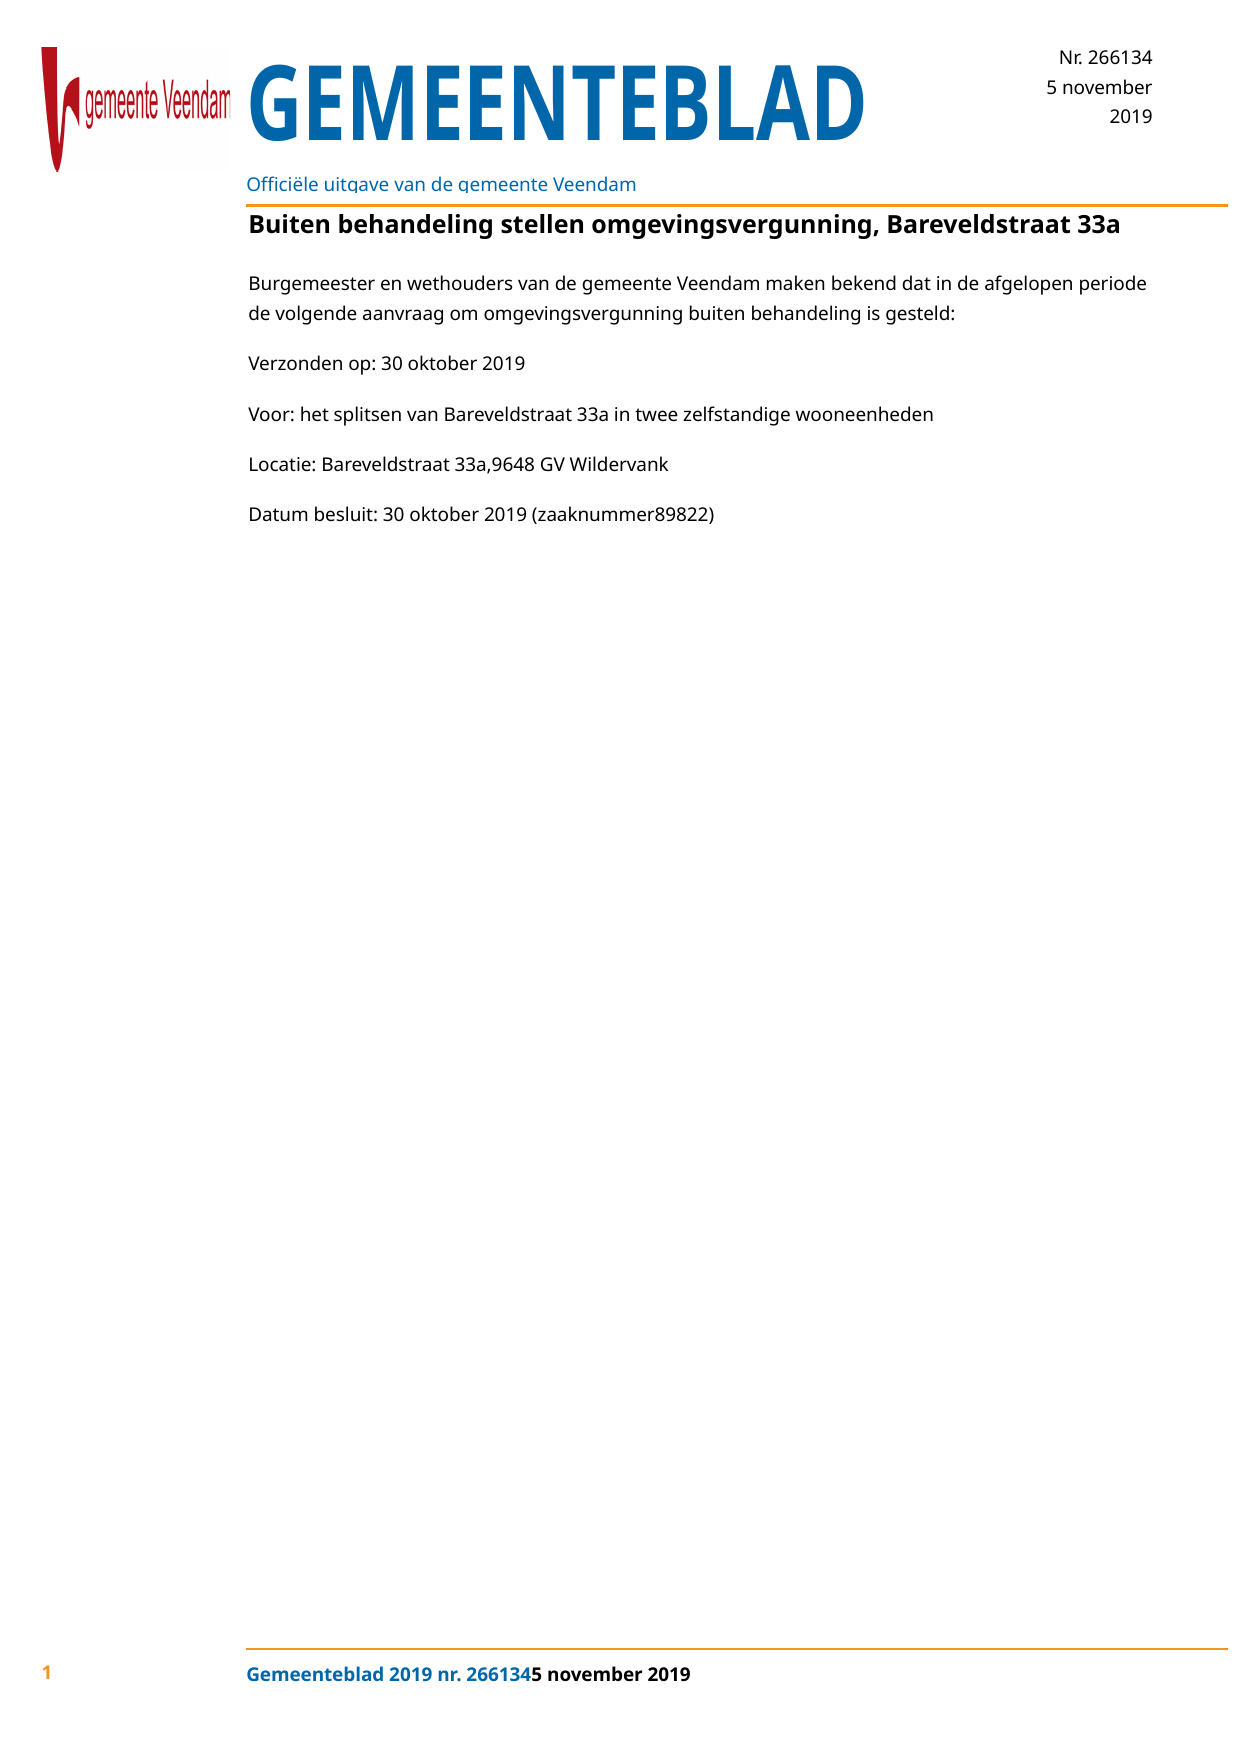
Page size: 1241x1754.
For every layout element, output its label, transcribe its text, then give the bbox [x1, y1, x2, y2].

text Verzonden op: 30 oktober 2019 [248, 350, 1152, 376]
text Buiten behandeling stellen omgevingsvergunning, Bareveldstraat 33a [248, 207, 1152, 241]
text Datum besluit: 30 oktober 2019 (zaaknummer89822) [248, 502, 1152, 527]
text Voor: het splitsen van Bareveldstraat 33a in twee zelfstandige wooneenheden [248, 401, 1152, 426]
text Locatie: Bareveldstraat 33a,9648 GV Wildervank [248, 451, 1152, 477]
text Burgemeester en wethouders van de gemeente Veendam maken bekend dat in de afgelopen periode de volgende aanvraag om omgevingsvergunning buiten behandeling is gesteld: [248, 270, 1152, 326]
picture [41, 47, 231, 172]
